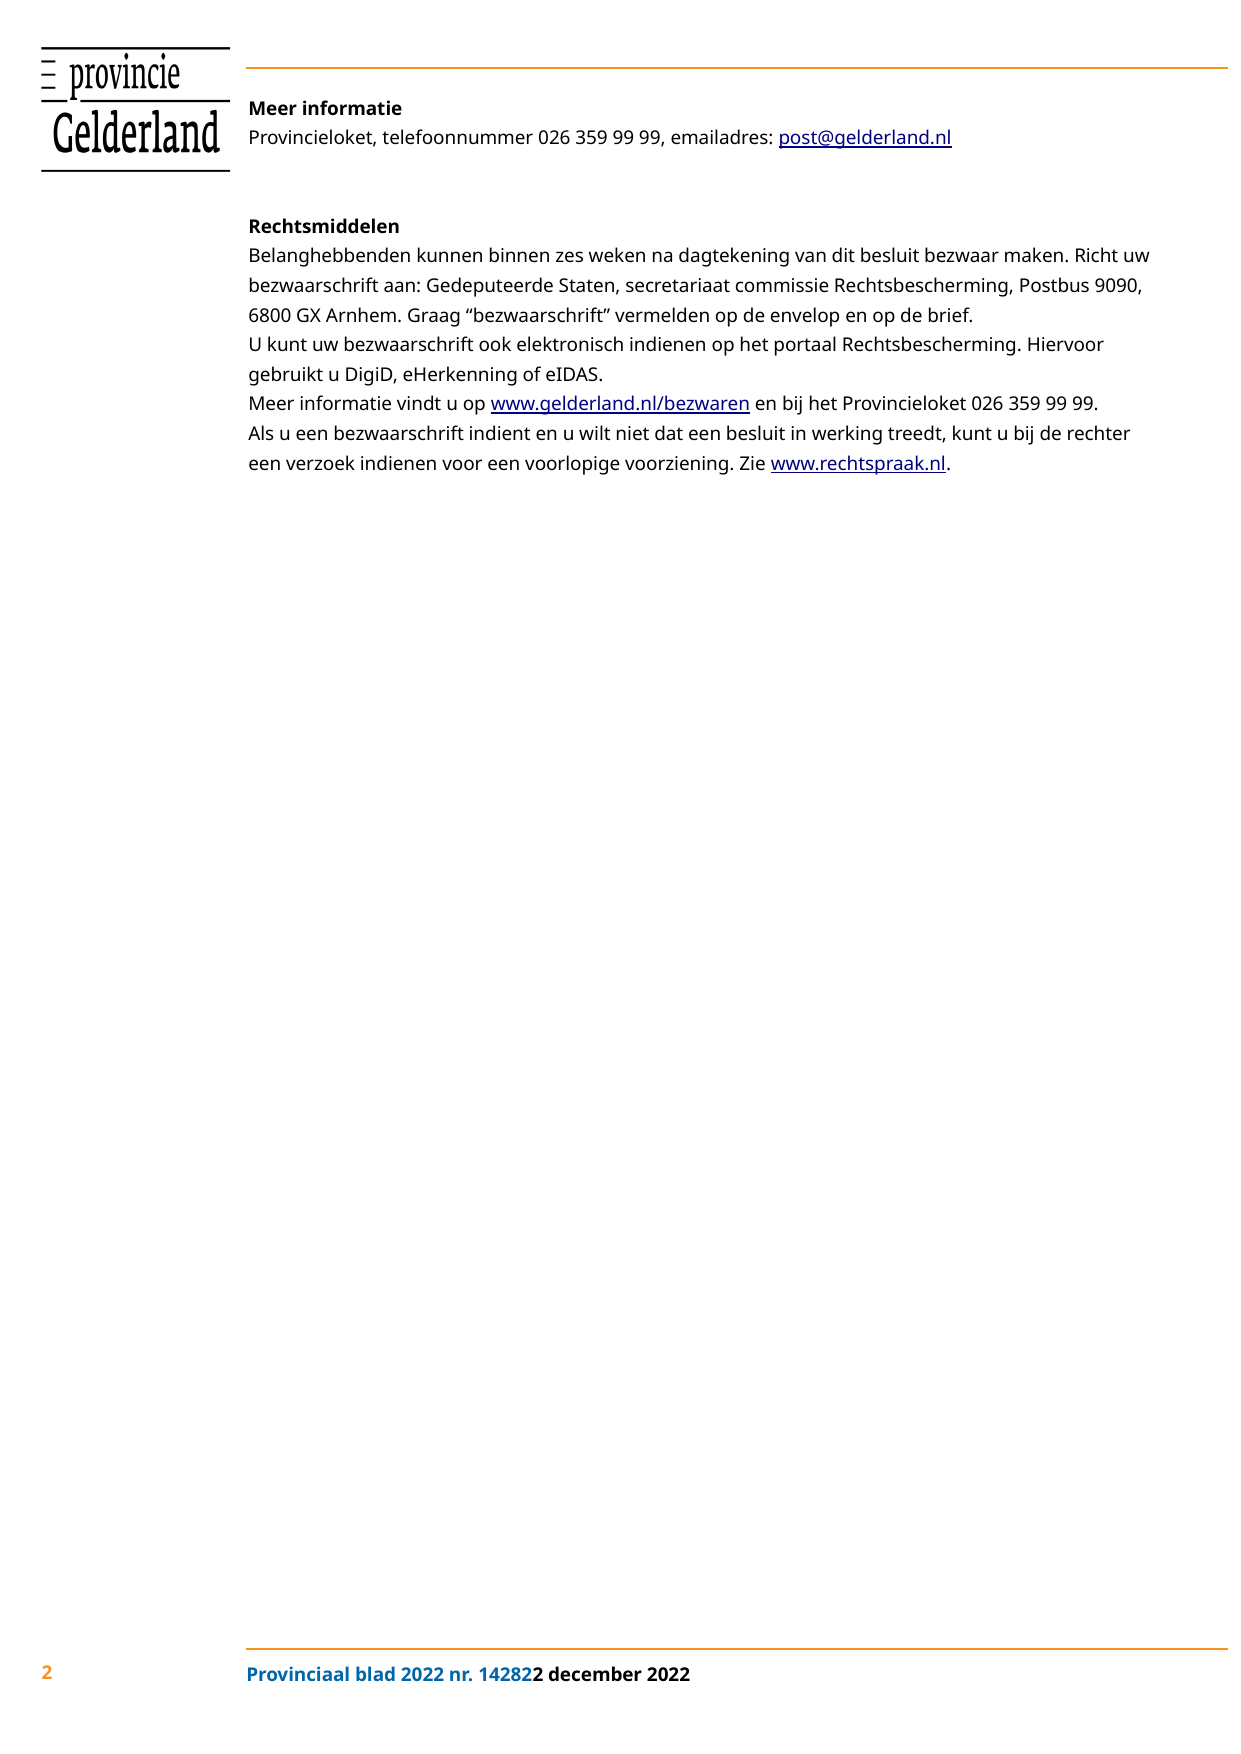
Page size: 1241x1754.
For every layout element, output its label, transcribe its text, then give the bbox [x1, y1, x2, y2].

text U kunt uw bezwaarschrift ook elektronisch indienen op het portaal Rechtsbescherming. Hiervoor gebruikt u DigiD, eHerkenning of eIDAS. [248, 331, 1152, 387]
text Rechtsmiddelen [248, 213, 1152, 239]
text Provincieloket, telefoonnummer 026 359 99 99, emailadres: post@gelderland.nl [248, 124, 1152, 150]
text Meer informatie vindt u op www.gelderland.nl/bezwaren en bij het Provincieloket 026 359 99 99. [248, 391, 1152, 416]
text Als u een bezwaarschrift indient en u wilt niet dat een besluit in werking treedt, kunt u bij de rechter een verzoek indienen voor een voorlopige voorziening. Zie www.rechtspraak.nl. [248, 420, 1152, 476]
text Belanghebbenden kunnen binnen zes weken na dagtekening van dit besluit bezwaar maken. Richt uw bezwaarschrift aan: Gedeputeerde Staten, secretariaat commissie Rechtsbescherming, Postbus 9090, 6800 GX Arnhem. Graag “bezwaarschrift” vermelden op de envelop en op de brief. [248, 243, 1152, 328]
picture [41, 47, 231, 172]
text Meer informatie [248, 95, 1152, 121]
